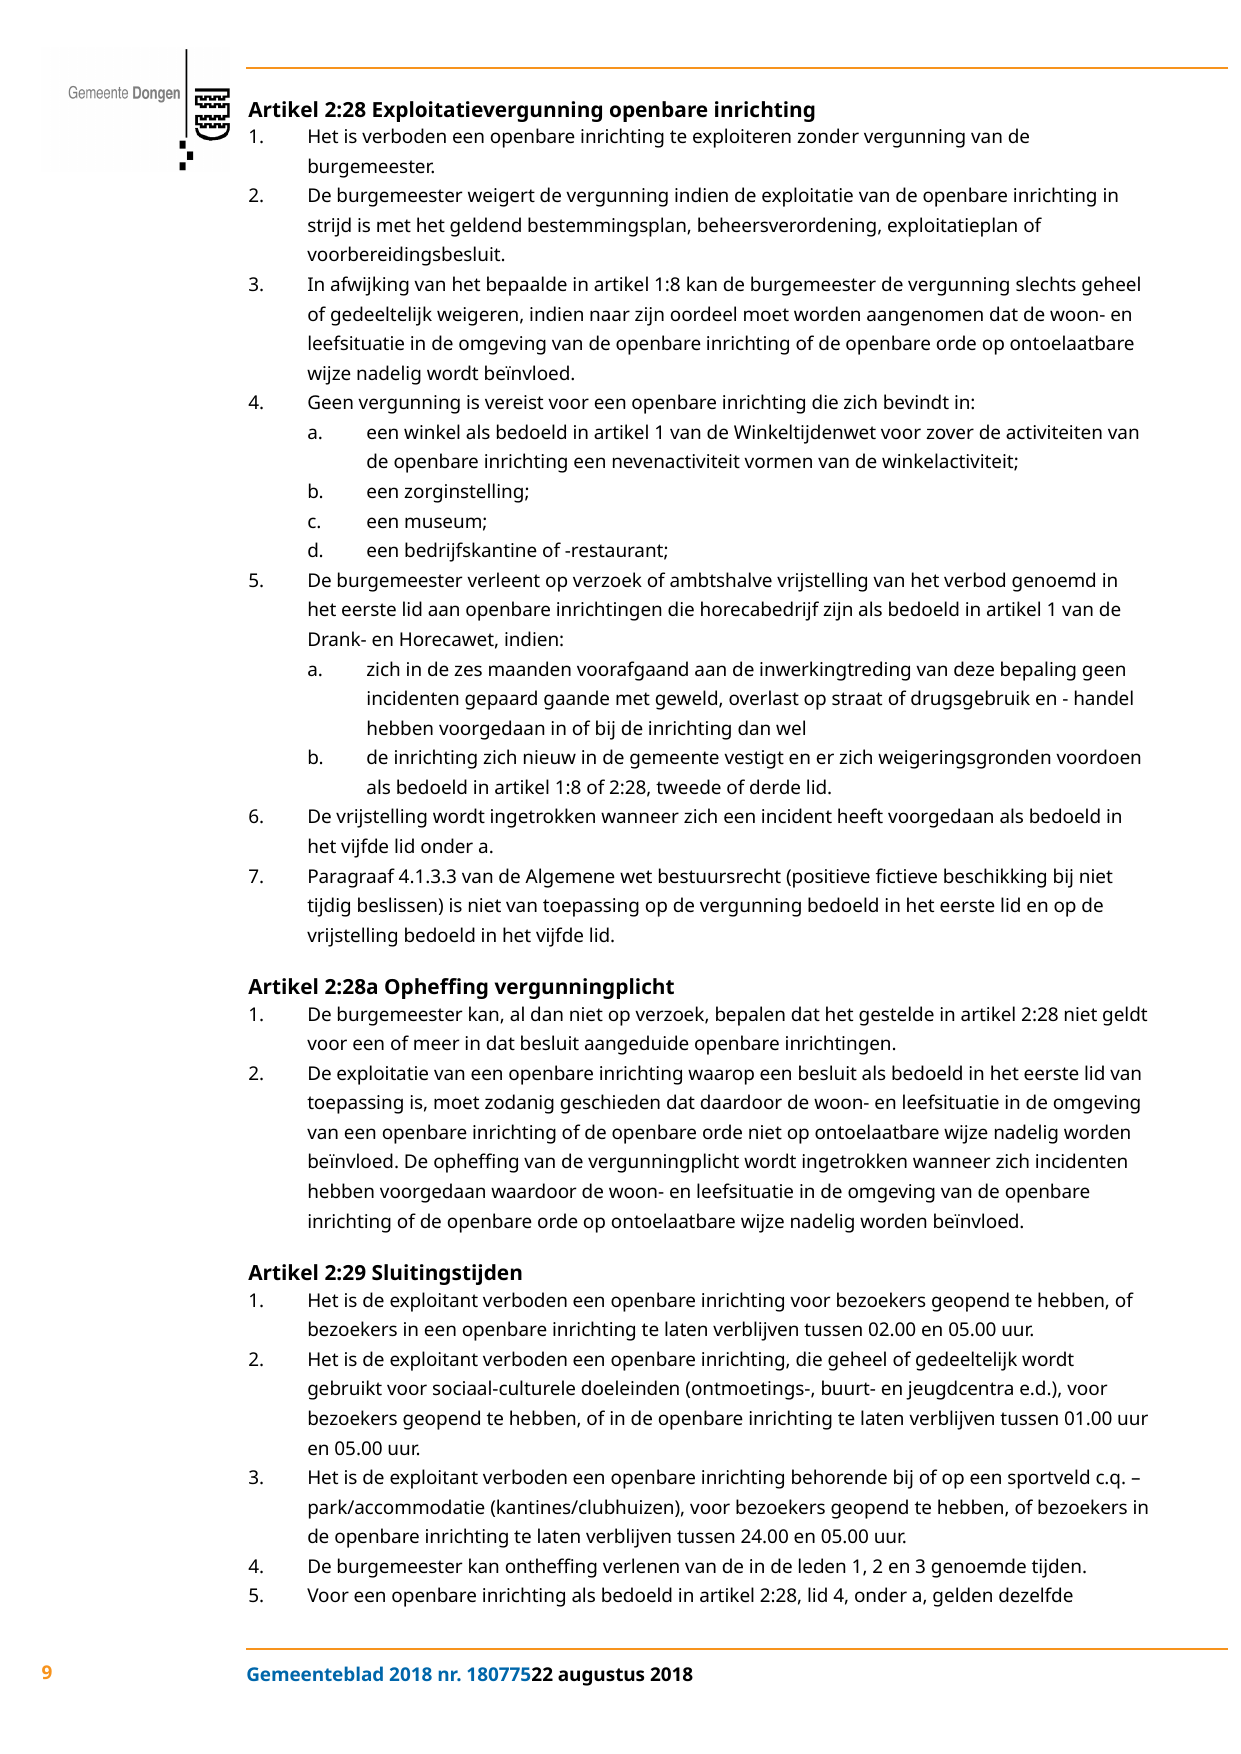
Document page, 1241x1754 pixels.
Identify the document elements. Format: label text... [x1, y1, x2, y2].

list een winkel als bedoeld in artikel 1 van de Winkeltijdenwet voor zover de activiteiten van de openbare inrichting een nevenactiviteit vormen van de winkelactiviteit; [307, 419, 1152, 474]
list De vrijstelling wordt ingetrokken wanneer zich een incident heeft voorgedaan als bedoeld in het vijfde lid onder a. [248, 804, 1152, 859]
list Het is de exploitant verboden een openbare inrichting, die geheel of gedeeltelijk wordt gebruikt voor sociaal-culturele doeleinden (ontmoetings-, buurt- en jeugdcentra e.d.), voor bezoekers geopend te hebben, of in de openbare inrichting te laten verblijven tussen 01.00 uur en 05.00 uur. [248, 1346, 1152, 1460]
list Het is de exploitant verboden een openbare inrichting voor bezoekers geopend te hebben, of bezoekers in een openbare inrichting te laten verblijven tussen 02.00 en 05.00 uur. [248, 1287, 1152, 1342]
list Paragraaf 4.1.3.3 van de Algemene wet bestuursrecht (positieve fictieve beschikking bij niet tijdig beslissen) is niet van toepassing op de vergunning bedoeld in het eerste lid en op de vrijstelling bedoeld in het vijfde lid. [248, 863, 1152, 948]
text Artikel 2:28a Opheffing vergunningplicht [248, 972, 1152, 1001]
list een museum; [307, 508, 1152, 533]
list De burgemeester weigert de vergunning indien de exploitatie van de openbare inrichting in strijd is met het geldend bestemmingsplan, beheersverordening, exploitatieplan of voorbereidingsbesluit. [248, 182, 1152, 267]
picture [41, 47, 231, 172]
list De exploitatie van een openbare inrichting waarop een besluit als bedoeld in het eerste lid van toepassing is, moet zodanig geschieden dat daardoor de woon- en leefsituatie in de omgeving van een openbare inrichting of de openbare orde niet op ontoelaatbare wijze nadelig worden beïnvloed. De opheffing van de vergunningplicht wordt ingetrokken wanneer zich incidenten hebben voorgedaan waardoor de woon- en leefsituatie in de omgeving van de openbare inrichting of de openbare orde op ontoelaatbare wijze nadelig worden beïnvloed. [248, 1060, 1152, 1234]
text Artikel 2:29 Sluitingstijden [248, 1258, 1152, 1287]
list Voor een openbare inrichting als bedoeld in artikel 2:28, lid 4, onder a, gelden dezelfde [248, 1583, 1152, 1608]
list zich in de zes maanden voorafgaand aan de inwerkingtreding van deze bepaling geen incidenten gepaard gaande met geweld, overlast op straat of drugsgebruik en - handel hebben voorgedaan in of bij de inrichting dan wel [307, 656, 1152, 741]
text Artikel 2:28 Exploitatievergunning openbare inrichting [248, 95, 1152, 123]
list Het is de exploitant verboden een openbare inrichting behorende bij of op een sportveld c.q. –park/accommodatie (kantines/clubhuizen), voor bezoekers geopend te hebben, of bezoekers in de openbare inrichting te laten verblijven tussen 24.00 en 05.00 uur. [248, 1464, 1152, 1549]
list De burgemeester kan, al dan niet op verzoek, bepalen dat het gestelde in artikel 2:28 niet geldt voor een of meer in dat besluit aangeduide openbare inrichtingen. [248, 1001, 1152, 1056]
list De burgemeester verleent op verzoek of ambtshalve vrijstelling van het verbod genoemd in het eerste lid aan openbare inrichtingen die horecabedrijf zijn als bedoeld in artikel 1 van de Drank- en Horecawet, indien: [248, 567, 1152, 652]
list de inrichting zich nieuw in de gemeente vestigt en er zich weigeringsgronden voordoen als bedoeld in artikel 1:8 of 2:28, tweede of derde lid. [307, 744, 1152, 800]
list De burgemeester kan ontheffing verlenen van de in de leden 1, 2 en 3 genoemde tijden. [248, 1553, 1152, 1579]
list Het is verboden een openbare inrichting te exploiteren zonder vergunning van de burgemeester. [248, 123, 1152, 178]
list een bedrijfskantine of -restaurant; [307, 537, 1152, 563]
list Geen vergunning is vereist voor een openbare inrichting die zich bevindt in: [248, 389, 1152, 415]
list een zorginstelling; [307, 478, 1152, 504]
list In afwijking van het bepaalde in artikel 1:8 kan de burgemeester de vergunning slechts geheel of gedeeltelijk weigeren, indien naar zijn oordeel moet worden aangenomen dat de woon- en leefsituatie in de omgeving van de openbare inrichting of de openbare orde op ontoelaatbare wijze nadelig wordt beïnvloed. [248, 271, 1152, 386]
